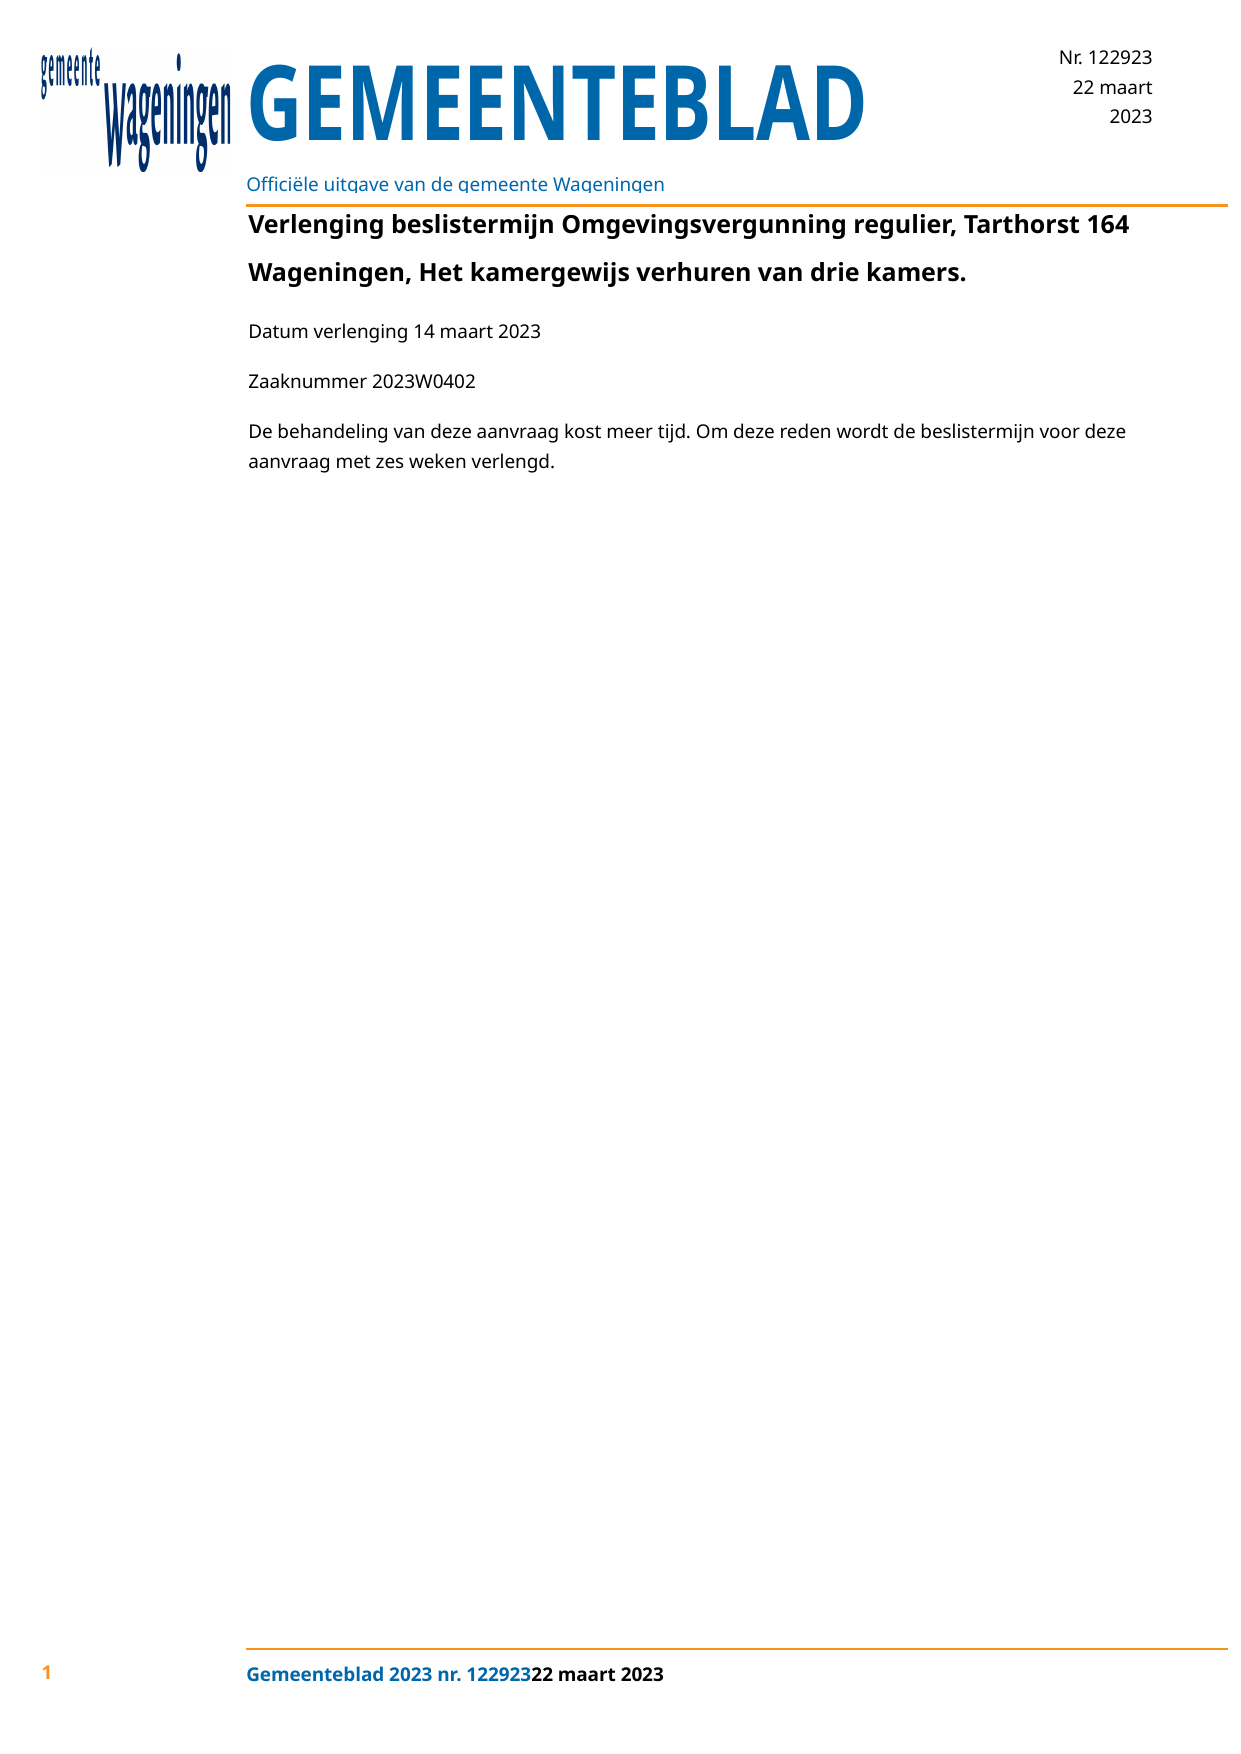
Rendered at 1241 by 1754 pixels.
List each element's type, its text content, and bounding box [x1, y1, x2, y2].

text Verlenging beslistermijn Omgevingsvergunning regulier, Tarthorst 164 Wageningen, Het kamergewijs verhuren van drie kamers. [248, 207, 1152, 288]
text Datum verlenging 14 maart 2023 [248, 318, 1152, 344]
text Zaaknummer 2023W0402 [248, 368, 1152, 394]
text De behandeling van deze aanvraag kost meer tijd. Om deze reden wordt de beslistermijn voor deze aanvraag met zes weken verlengd. [248, 419, 1152, 474]
picture [41, 47, 231, 172]
